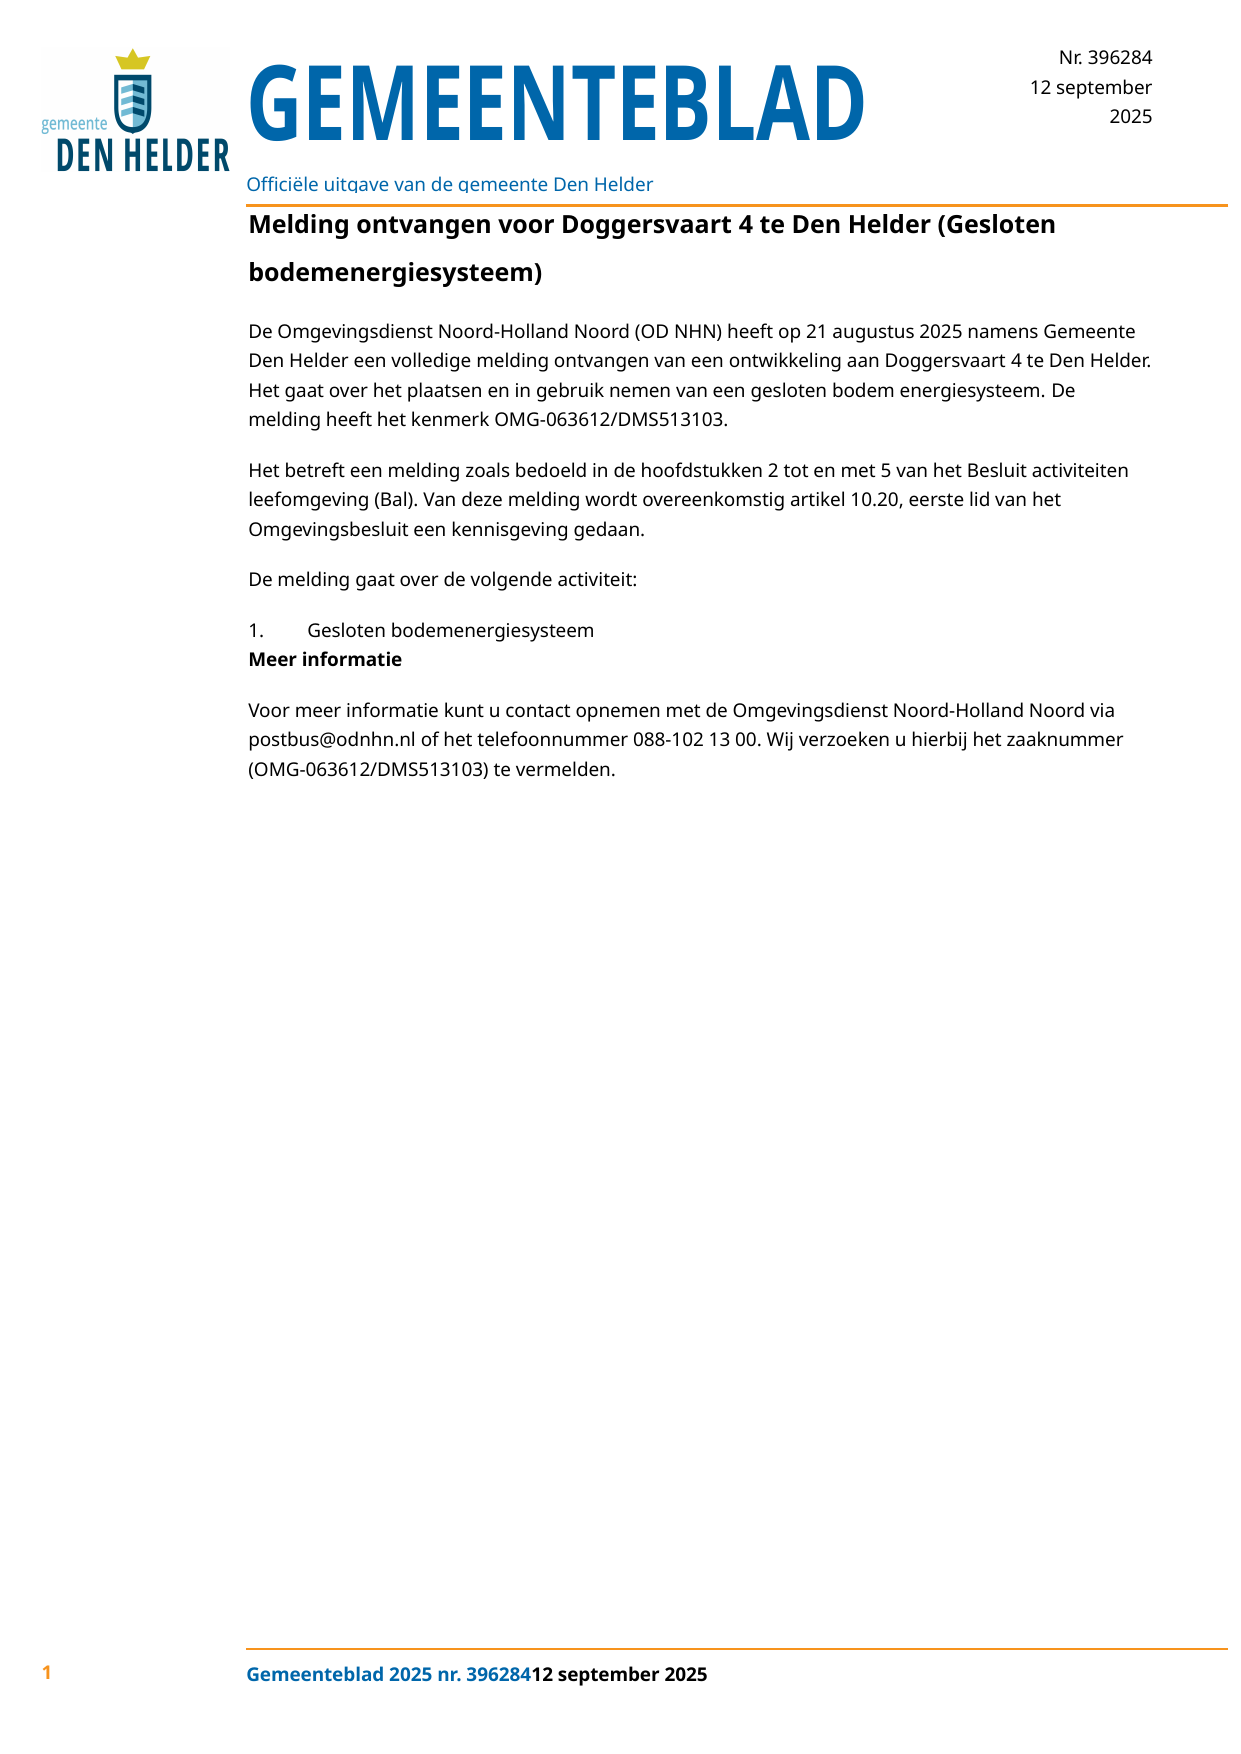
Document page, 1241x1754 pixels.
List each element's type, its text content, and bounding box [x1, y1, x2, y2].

text Meer informatie [248, 647, 1152, 672]
text Melding ontvangen voor Doggersvaart 4 te Den Helder (Gesloten bodemenergiesysteem) [248, 207, 1152, 288]
text Het betreft een melding zoals bedoeld in de hoofdstukken 2 tot en met 5 van het Besluit activiteiten leefomgeving (Bal). Van deze melding wordt overeenkomstig artikel 10.20, eerste lid van het Omgevingsbesluit een kennisgeving gedaan. [248, 457, 1152, 542]
picture [130, 157, 135, 172]
list Gesloten bodemenergiesysteem [248, 617, 1152, 643]
picture [63, 144, 68, 165]
picture [41, 47, 231, 172]
text De Omgevingsdienst Noord-Holland Noord (OD NHN) heeft op 21 augustus 2025 namens Gemeente Den Helder een volledige melding ontvangen van een ontwikkeling aan Doggersvaart 4 te Den Helder. Het gaat over het plaatsen en in gebruik nemen van een gesloten bodem energiesysteem. De melding heeft het kenmerk OMG-063612/DMS513103. [248, 318, 1152, 432]
text De melding gaat over de volgende activiteit: [248, 567, 1152, 592]
text Voor meer informatie kunt u contact opnemen met de Omgevingsdienst Noord-Holland Noord via postbus@odnhn.nl of het telefoonnummer 088-102 13 00. Wij verzoeken u hierbij het zaaknummer (OMG-063612/DMS513103) te vermelden. [248, 697, 1152, 782]
picture [220, 160, 224, 172]
picture [100, 154, 106, 172]
picture [182, 144, 187, 165]
